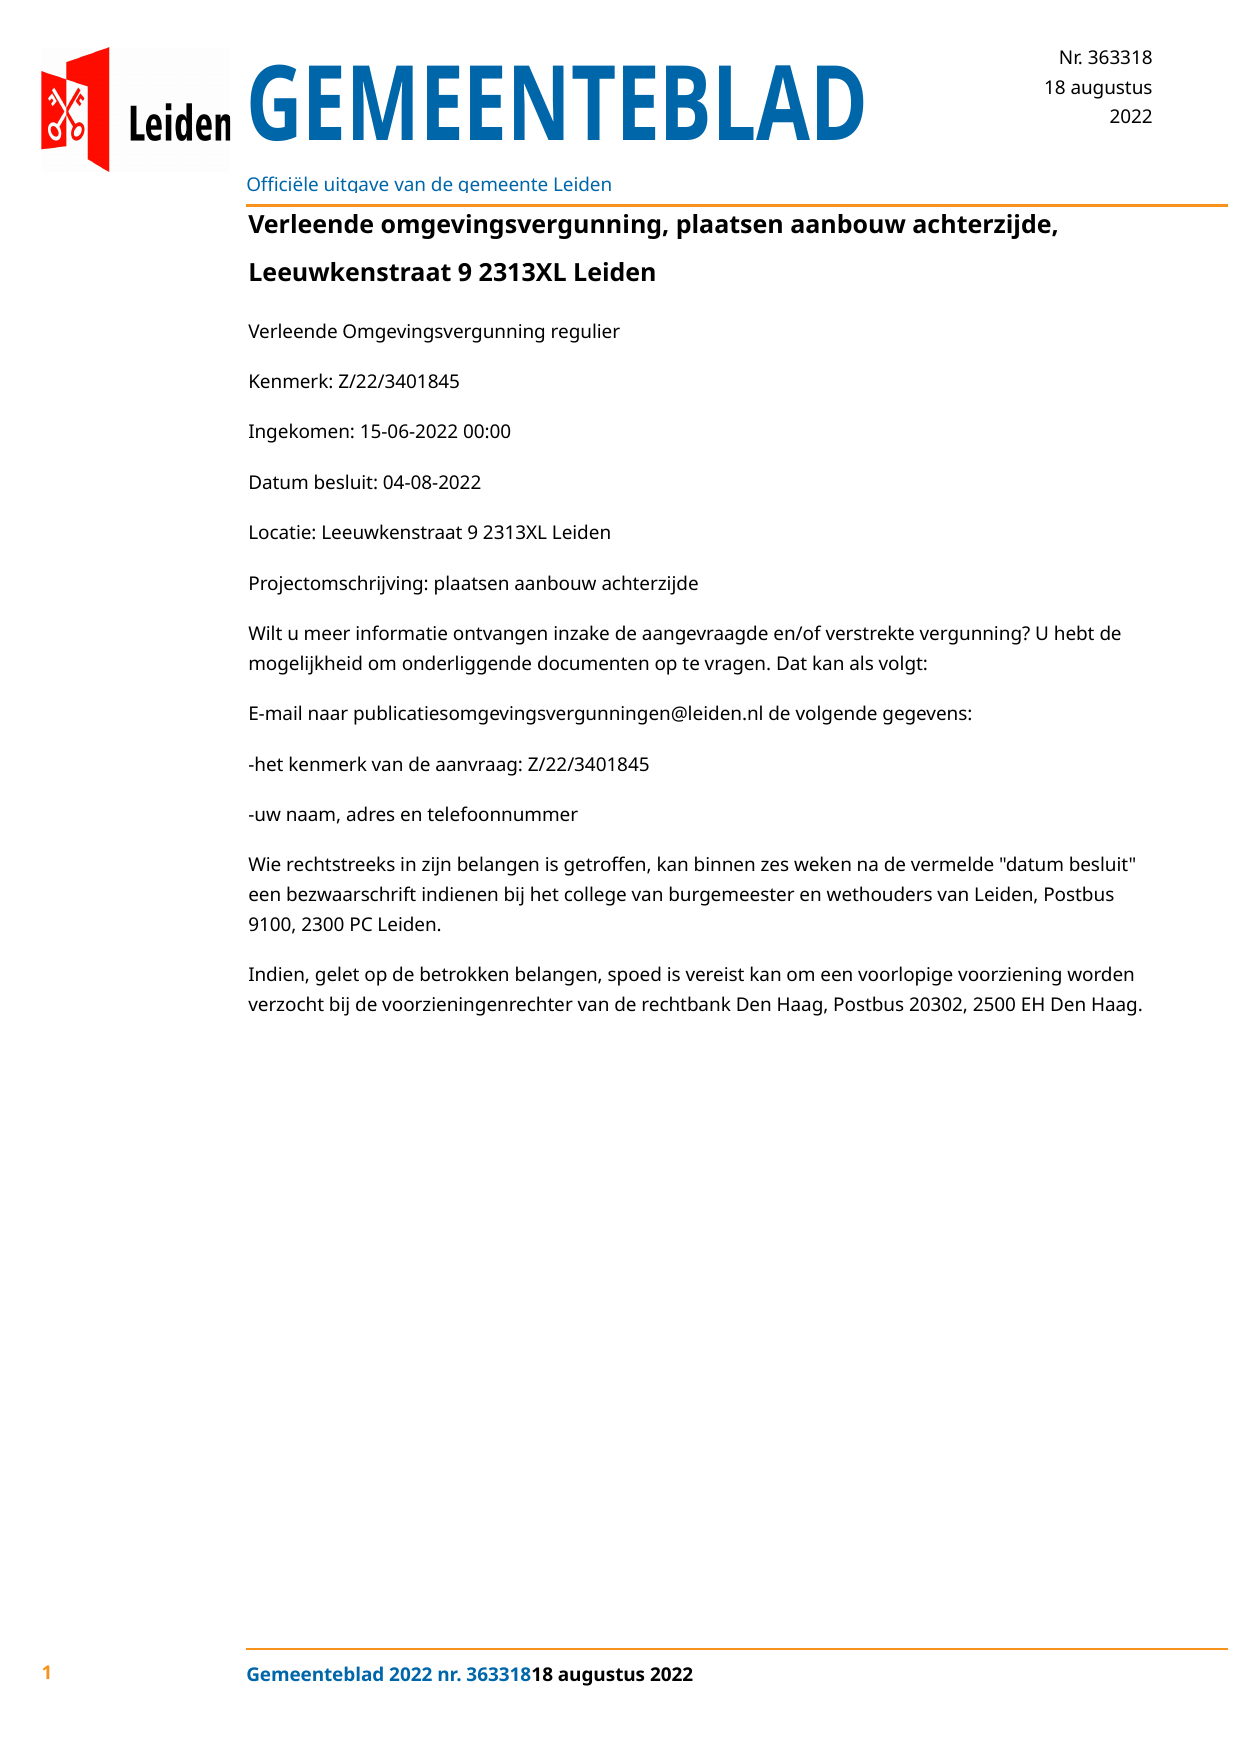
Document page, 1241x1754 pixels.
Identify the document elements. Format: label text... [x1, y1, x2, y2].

text Locatie: Leeuwkenstraat 9 2313XL Leiden [248, 519, 1152, 545]
text Wie rechtstreeks in zijn belangen is getroffen, kan binnen zes weken na de vermelde "datum besluit" een bezwaarschrift indienen bij het college van burgemeester en wethouders van Leiden, Postbus 9100, 2300 PC Leiden. [248, 852, 1152, 937]
text Indien, gelet op de betrokken belangen, spoed is vereist kan om een voorlopige voorziening worden verzocht bij de voorzieningenrechter van de rechtbank Den Haag, Postbus 20302, 2500 EH Den Haag. [248, 961, 1152, 1017]
text Verleende Omgevingsvergunning regulier [248, 318, 1152, 344]
text Kenmerk: Z/22/3401845 [248, 368, 1152, 394]
text Datum besluit: 04-08-2022 [248, 469, 1152, 495]
text E-mail naar publicatiesomgevingsvergunningen@leiden.nl de volgende gegevens: [248, 700, 1152, 726]
picture [41, 47, 231, 172]
text -het kenmerk van de aanvraag: Z/22/3401845 [248, 751, 1152, 777]
text -uw naam, adres en telefoonnummer [248, 801, 1152, 827]
text Verleende omgevingsvergunning, plaatsen aanbouw achterzijde, Leeuwkenstraat 9 2313XL Leiden [248, 207, 1152, 288]
text Wilt u meer informatie ontvangen inzake de aangevraagde en/of verstrekte vergunning? U hebt de mogelijkheid om onderliggende documenten op te vragen. Dat kan als volgt: [248, 620, 1152, 676]
text Projectomschrijving: plaatsen aanbouw achterzijde [248, 570, 1152, 596]
text Ingekomen: 15-06-2022 00:00 [248, 419, 1152, 444]
